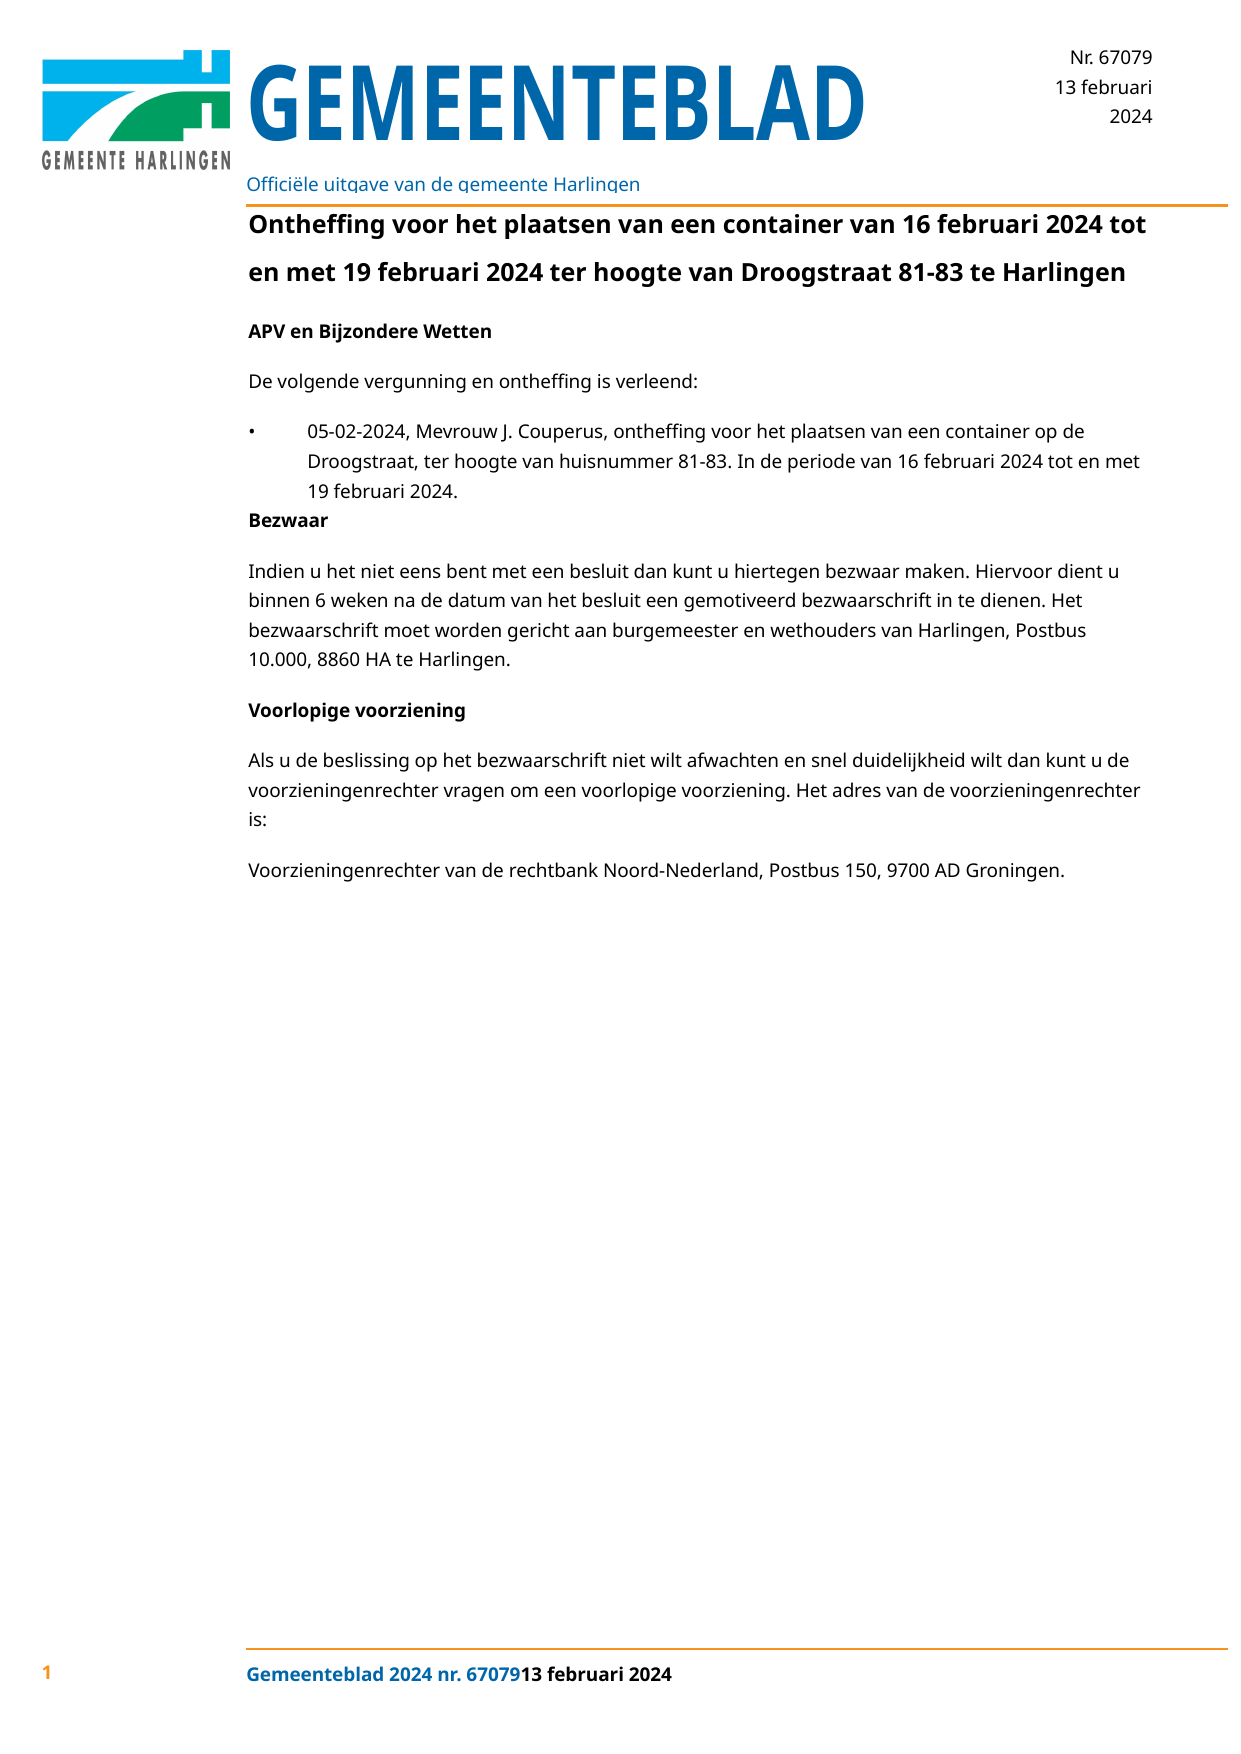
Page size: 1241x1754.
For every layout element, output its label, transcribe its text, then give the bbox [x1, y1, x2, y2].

text Indien u het niet eens bent met een besluit dan kunt u hiertegen bezwaar maken. Hiervoor dient u binnen 6 weken na de datum van het besluit een gemotiveerd bezwaarschrift in te dienen. Het bezwaarschrift moet worden gericht aan burgemeester en wethouders van Harlingen, Postbus 10.000, 8860 HA te Harlingen. [248, 558, 1152, 672]
text Voorlopige voorziening [248, 697, 1152, 723]
text Bezwaar [248, 507, 1152, 533]
text Ontheffing voor het plaatsen van een container van 16 februari 2024 tot en met 19 februari 2024 ter hoogte van Droogstraat 81-83 te Harlingen [248, 207, 1152, 288]
text Voorzieningenrechter van de rechtbank Noord-Nederland, Postbus 150, 9700 AD Groningen. [248, 857, 1152, 883]
picture [41, 47, 231, 172]
text Als u de beslissing op het bezwaarschrift niet wilt afwachten en snel duidelijkheid wilt dan kunt u de voorzieningenrechter vragen om een voorlopige voorziening. Het adres van de voorzieningenrechter is: [248, 747, 1152, 832]
list 05-02-2024, Mevrouw J. Couperus, ontheffing voor het plaatsen van een container op de Droogstraat, ter hoogte van huisnummer 81-83. In de periode van 16 februari 2024 tot en met 19 februari 2024. [248, 419, 1152, 504]
text De volgende vergunning en ontheffing is verleend: [248, 368, 1152, 394]
text APV en Bijzondere Wetten [248, 318, 1152, 344]
